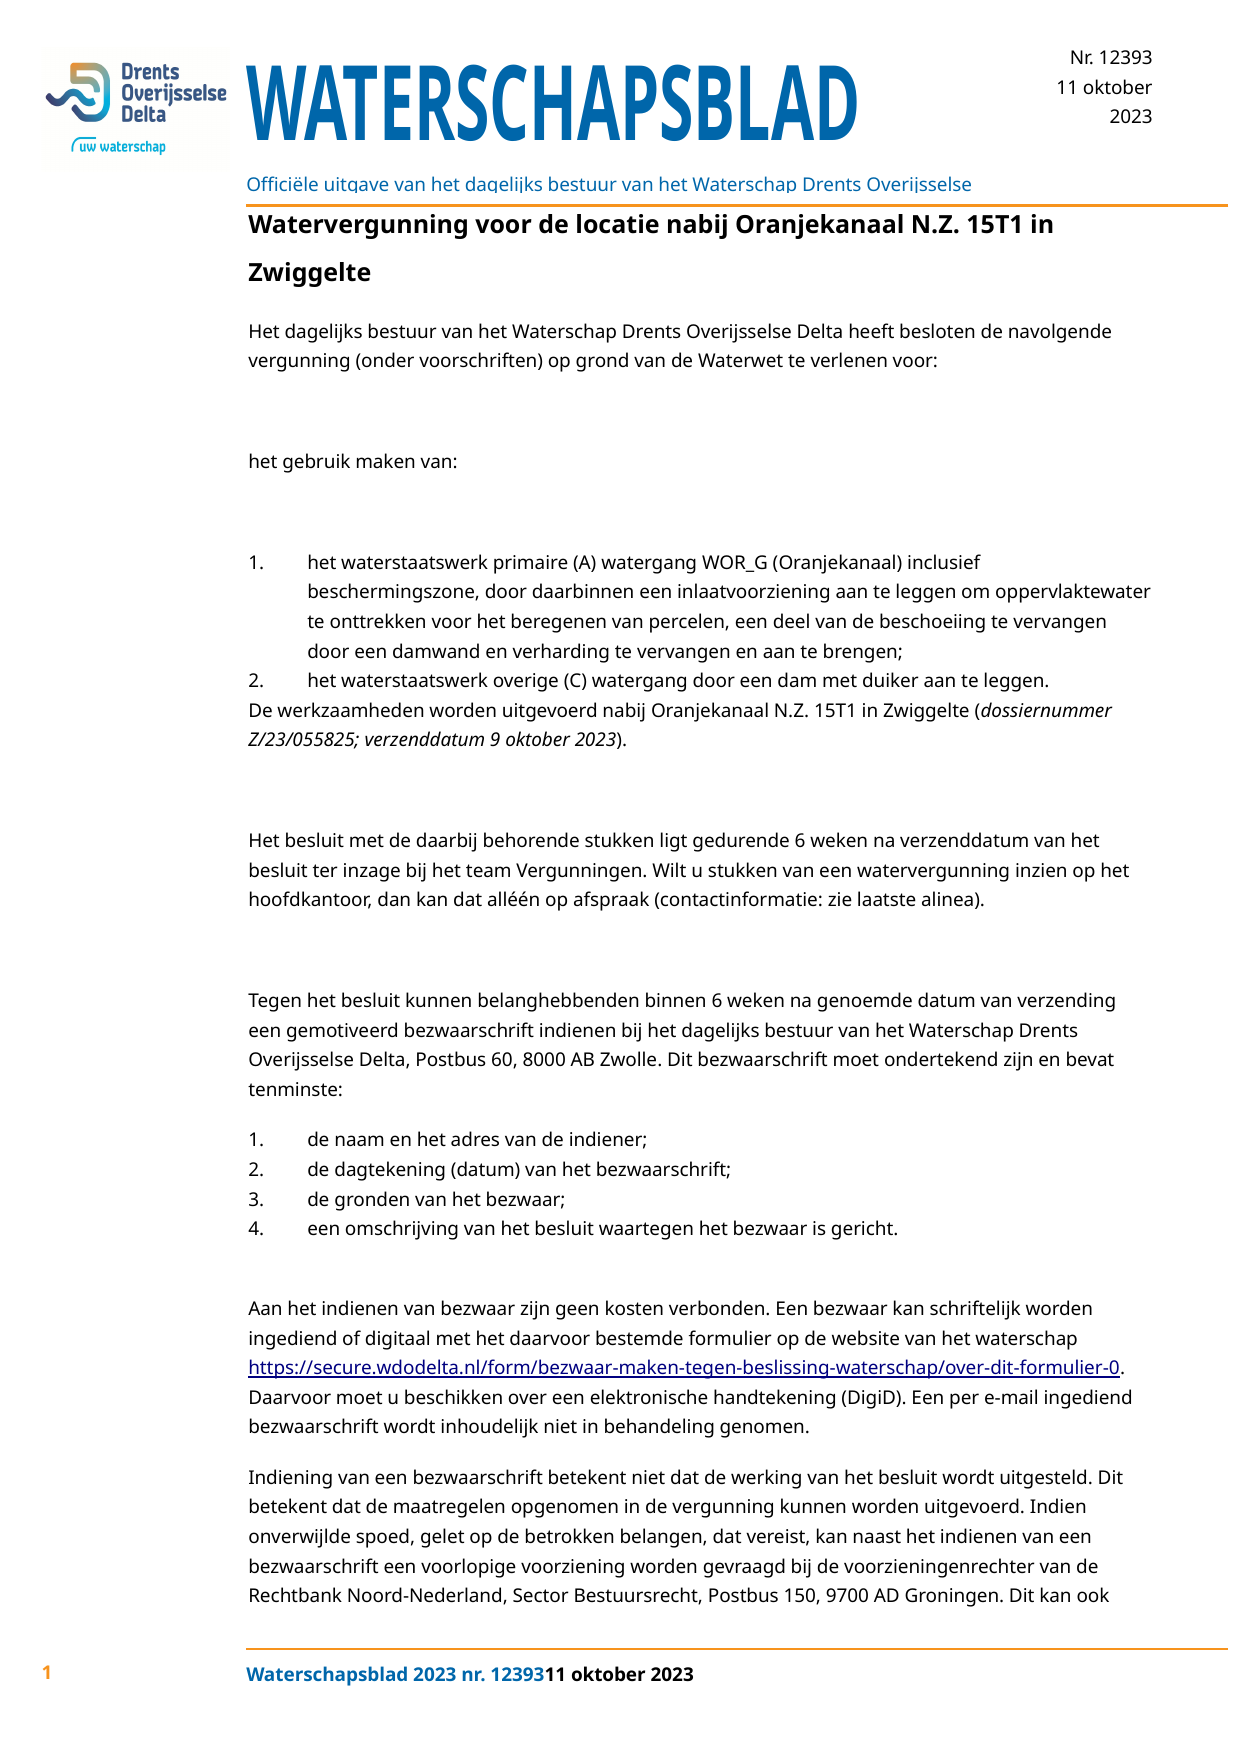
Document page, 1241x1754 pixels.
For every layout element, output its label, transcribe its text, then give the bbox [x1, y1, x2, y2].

list een omschrijving van het besluit waartegen het bezwaar is gericht. [248, 1215, 1152, 1241]
text De werkzaamheden worden uitgevoerd nabij Oranjekanaal N.Z. 15T1 in Zwiggelte (dossiernummer Z/23/055825; verzenddatum 9 oktober 2023). [248, 697, 1152, 752]
list het waterstaatswerk overige (C) watergang door een dam met duiker aan te leggen. [248, 667, 1152, 693]
text het gebruik maken van: [248, 448, 1152, 474]
text Tegen het besluit kunnen belanghebbenden binnen 6 weken na genoemde datum van verzending een gemotiveerd bezwaarschrift indienen bij het dagelijks bestuur van het Waterschap Drents Overijsselse Delta, Postbus 60, 8000 AB Zwolle. Dit bezwaarschrift moet ondertekend zijn en bevat tenminste: [248, 987, 1152, 1102]
list het waterstaatswerk primaire (A) watergang WOR_G (Oranjekanaal) inclusief beschermingszone, door daarbinnen een inlaatvoorziening aan te leggen om oppervlaktewater te onttrekken voor het beregenen van percelen, een deel van de beschoeiing te vervangen door een damwand en verharding te vervangen en aan te brengen; [248, 549, 1152, 664]
list de gronden van het bezwaar; [248, 1186, 1152, 1212]
text Het besluit met de daarbij behorende stukken ligt gedurende 6 weken na verzenddatum van het besluit ter inzage bij het team Vergunningen. Wilt u stukken van een watervergunning inzien op het hoofdkantoor, dan kan dat alléén op afspraak (contactinformatie: zie laatste alinea). [248, 827, 1152, 912]
list de dagtekening (datum) van het bezwaarschrift; [248, 1156, 1152, 1182]
text Watervergunning voor de locatie nabij Oranjekanaal N.Z. 15T1 in Zwiggelte [248, 207, 1152, 288]
text Aan het indienen van bezwaar zijn geen kosten verbonden. Een bezwaar kan schriftelijk worden ingediend of digitaal met het daarvoor bestemde formulier op de website van het waterschap https://secure.wdodelta.nl/form/bezwaar-maken-tegen-beslissing-waterschap/over-dit-formulier-0. Daarvoor moet u beschikken over een elektronische handtekening (DigiD). Een per e-mail ingediend bezwaarschrift wordt inhoudelijk niet in behandeling genomen. [248, 1295, 1152, 1439]
text Indiening van een bezwaarschrift betekent niet dat de werking van het besluit wordt uitgesteld. Dit betekent dat de maatregelen opgenomen in de vergunning kunnen worden uitgevoerd. Indien onverwijlde spoed, gelet op de betrokken belangen, dat vereist, kan naast het indienen van een bezwaarschrift een voorlopige voorziening worden gevraagd bij de voorzieningenrechter van de Rechtbank Noord-Nederland, Sector Bestuursrecht, Postbus 150, 9700 AD Groningen. Dit kan ook [248, 1464, 1152, 1608]
list de naam en het adres van de indiener; [248, 1127, 1152, 1152]
text Het dagelijks bestuur van het Waterschap Drents Overijsselse Delta heeft besloten de navolgende vergunning (onder voorschriften) op grond van de Waterwet te verlenen voor: [248, 318, 1152, 373]
picture [41, 47, 231, 172]
